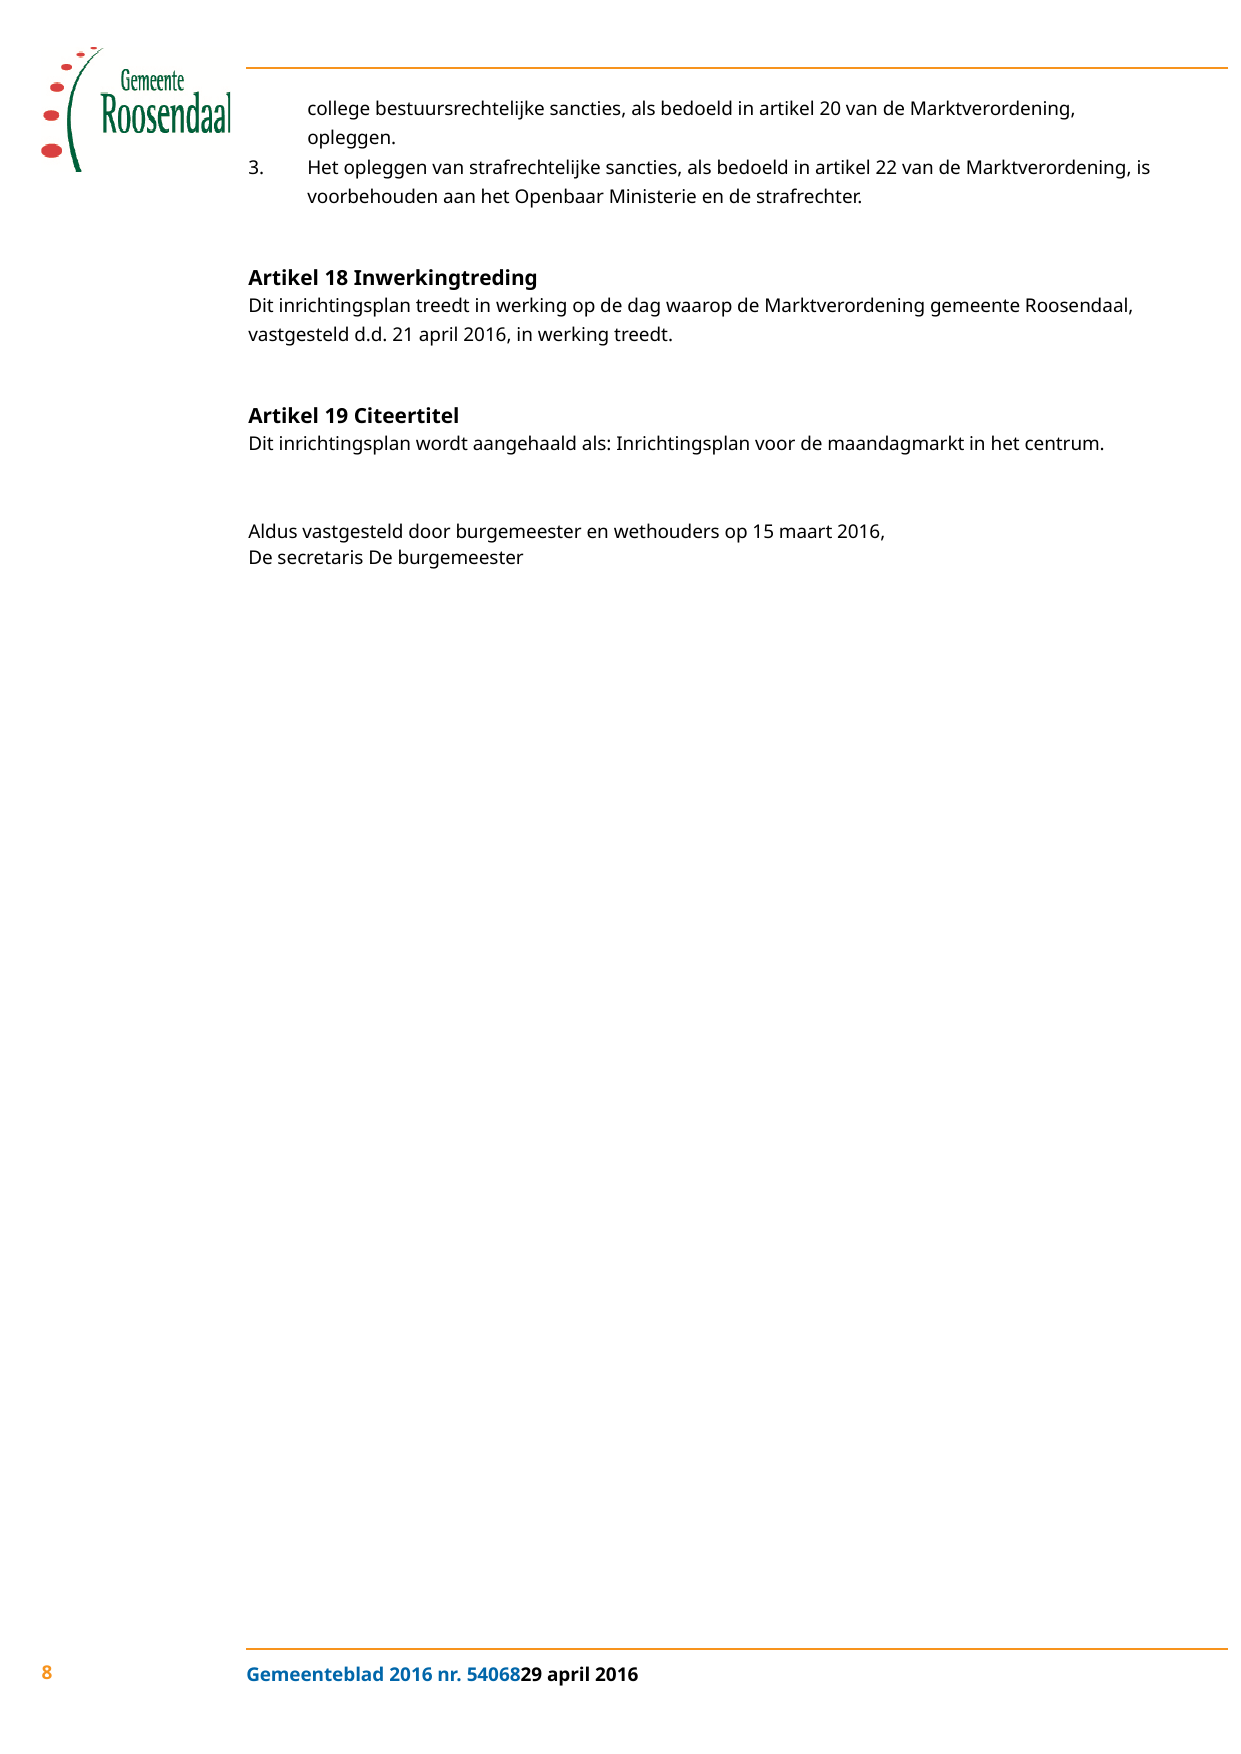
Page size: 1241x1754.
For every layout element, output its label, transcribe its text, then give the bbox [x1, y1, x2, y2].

list college bestuursrechtelijke sancties, als bedoeld in artikel 20 van de Marktverordening, opleggen. [248, 95, 1152, 150]
text Dit inrichtingsplan wordt aangehaald als: Inrichtingsplan voor de maandagmarkt in het centrum. [248, 430, 1152, 456]
text Artikel 19 Citeertitel [248, 402, 1152, 430]
text Aldus vastgesteld door burgemeester en wethouders op 15 maart 2016, [248, 519, 1152, 544]
text De secretaris De burgemeester [248, 544, 1152, 570]
text Artikel 18 Inwerkingtreding [248, 263, 1152, 292]
text Dit inrichtingsplan treedt in werking op de dag waarop de Marktverordening gemeente Roosendaal, vastgesteld d.d. 21 april 2016, in werking treedt. [248, 292, 1152, 347]
picture [41, 47, 231, 172]
list Het opleggen van strafrechtelijke sancties, als bedoeld in artikel 22 van de Marktverordening, is voorbehouden aan het Openbaar Ministerie en de strafrechter. [248, 154, 1152, 209]
